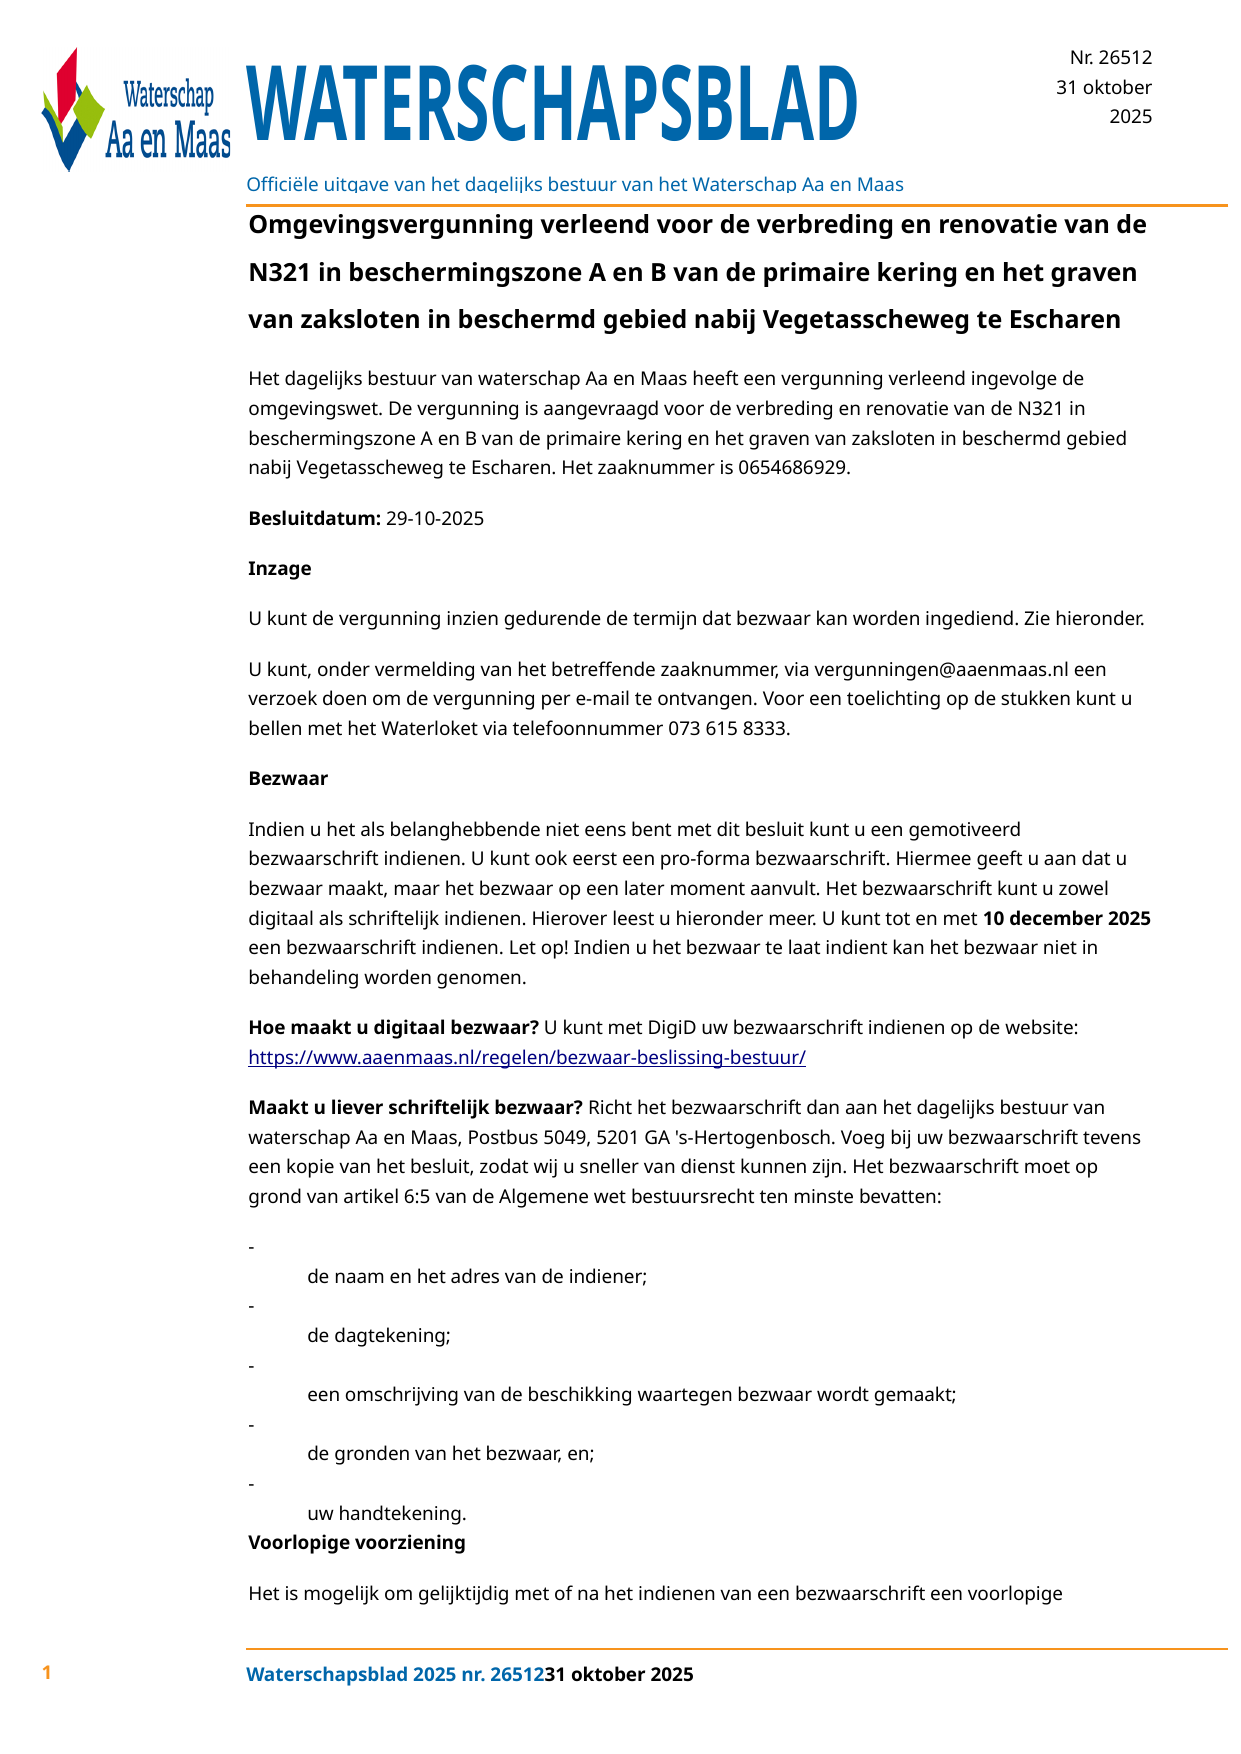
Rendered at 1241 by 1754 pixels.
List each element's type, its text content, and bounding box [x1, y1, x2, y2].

text Omgevingsvergunning verleend voor de verbreding en renovatie van de N321 in beschermingszone A en B van de primaire kering en het graven van zaksloten in beschermd gebied nabij Vegetasscheweg te Escharen [248, 207, 1152, 336]
list de dagtekening; [248, 1322, 1152, 1348]
text U kunt de vergunning inzien gedurende de termijn dat bezwaar kan worden ingediend. Zie hieronder. [248, 606, 1152, 631]
picture [41, 47, 231, 172]
list een omschrijving van de beschikking waartegen bezwaar wordt gemaakt; [248, 1381, 1152, 1407]
text Het dagelijks bestuur van waterschap Aa en Maas heeft een vergunning verleend ingevolge de omgevingswet. De vergunning is aangevraagd voor de verbreding en renovatie van de N321 in beschermingszone A en B van de primaire kering en het graven van zaksloten in beschermd gebied nabij Vegetasscheweg te Escharen. Het zaaknummer is 0654686929. [248, 366, 1152, 480]
text Bezwaar [248, 766, 1152, 791]
text Besluitdatum: 29-10-2025 [248, 505, 1152, 530]
text Maakt u liever schriftelijk bezwaar? Richt het bezwaarschrift dan aan het dagelijks bestuur van waterschap Aa en Maas, Postbus 5049, 5201 GA 's-Hertogenbosch. Voeg bij uw bezwaarschrift tevens een kopie van het besluit, zodat wij u sneller van dienst kunnen zijn. Het bezwaarschrift moet op grond van artikel 6:5 van de Algemene wet bestuursrecht ten minste bevatten: [248, 1094, 1152, 1209]
text Hoe maakt u digitaal bezwaar? U kunt met DigiD uw bezwaarschrift indienen op de website: https://www.aaenmaas.nl/regelen/bezwaar-beslissing-bestuur/ [248, 1014, 1152, 1069]
list de gronden van het bezwaar, en; [248, 1441, 1152, 1466]
list de naam en het adres van de indiener; [248, 1263, 1152, 1289]
list uw handtekening. [248, 1500, 1152, 1525]
text Voorlopige voorziening [248, 1529, 1152, 1555]
text Het is mogelijk om gelijktijdig met of na het indienen van een bezwaarschrift een voorlopige [248, 1580, 1152, 1605]
text Indien u het als belanghebbende niet eens bent met dit besluit kunt u een gemotiveerd bezwaarschrift indienen. U kunt ook eerst een pro-forma bezwaarschrift. Hiermee geeft u aan dat u bezwaar maakt, maar het bezwaar op een later moment aanvult. Het bezwaarschrift kunt u zowel digitaal als schriftelijk indienen. Hierover leest u hieronder meer. U kunt tot en met 10 december 2025 een bezwaarschrift indienen. Let op! Indien u het bezwaar te laat indient kan het bezwaar niet in behandeling worden genomen. [248, 816, 1152, 989]
text U kunt, onder vermelding van het betreffende zaaknummer, via vergunningen@aaenmaas.nl een verzoek doen om de vergunning per e-mail te ontvangen. Voor een toelichting op de stukken kunt u bellen met het Waterloket via telefoonnummer 073 615 8333. [248, 656, 1152, 741]
text Inzage [248, 555, 1152, 581]
